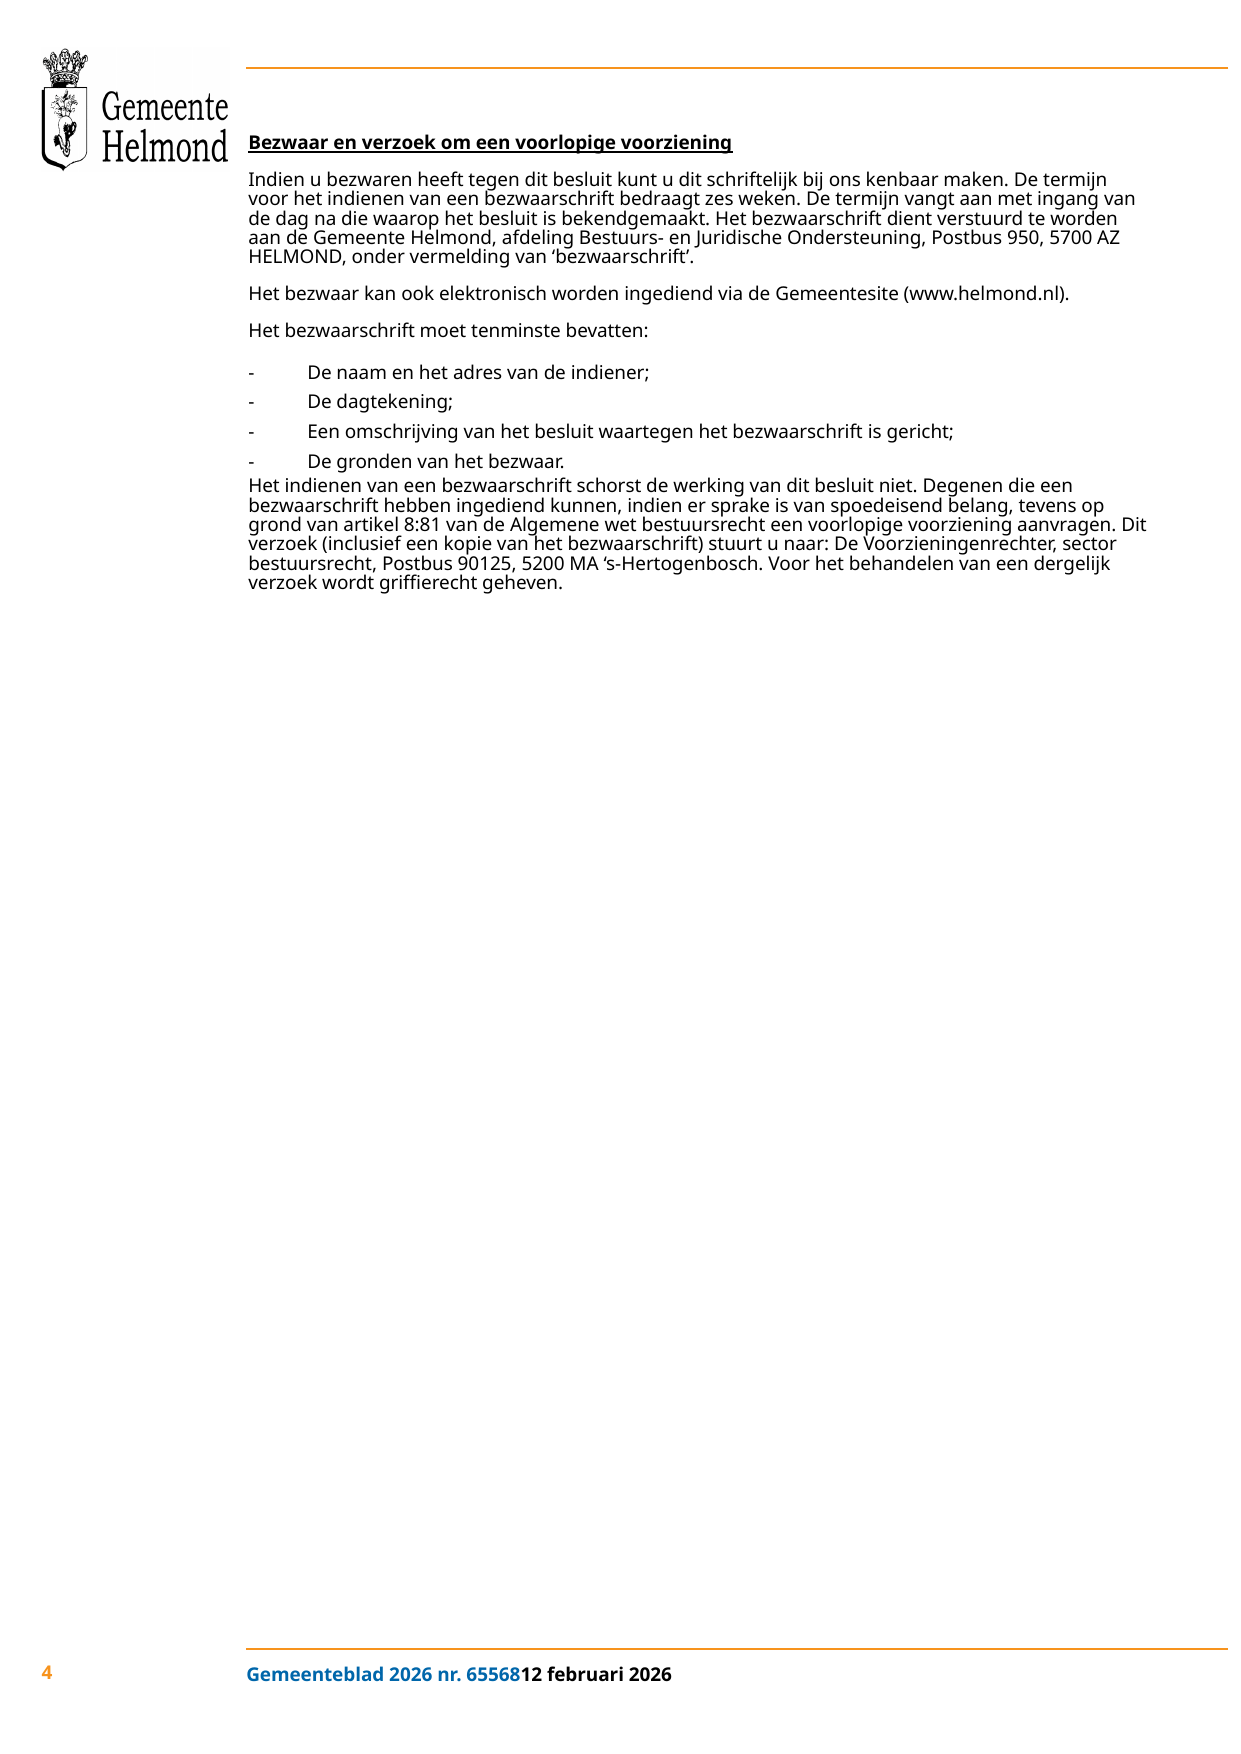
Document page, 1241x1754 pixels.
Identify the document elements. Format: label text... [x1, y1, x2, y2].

text Het indienen van een bezwaarschrift schorst de werking van dit besluit niet. Degenen die een bezwaarschrift hebben ingediend kunnen, indien er sprake is van spoedeisend belang, tevens op grond van artikel 8:81 van de Algemene wet bestuursrecht een voorlopige voorziening aanvragen. Dit verzoek (inclusief een kopie van het bezwaarschrift) stuurt u naar: De Voorzieningenrechter, sector bestuursrecht, Postbus 90125, 5200 MA ‘s-Hertogenbosch. Voor het behandelen van een dergelijk verzoek wordt griffierecht geheven. [248, 477, 1152, 593]
text Het bezwaarschrift moet tenminste bevatten: [248, 322, 1152, 341]
list De naam en het adres van de indiener; [248, 359, 1152, 385]
list Een omschrijving van het besluit waartegen het bezwaarschrift is gericht; [248, 418, 1152, 444]
picture [41, 47, 231, 172]
text Indien u bezwaren heeft tegen dit besluit kunt u dit schriftelijk bij ons kenbaar maken. De termijn voor het indienen van een bezwaarschrift bedraagt zes weken. De termijn vangt aan met ingang van de dag na die waarop het besluit is bekendgemaakt. Het bezwaarschrift dient verstuurd te worden aan de Gemeente Helmond, afdeling Bestuurs- en Juridische Ondersteuning, Postbus 950, 5700 AZ HELMOND, onder vermelding van ‘bezwaarschrift’. [248, 171, 1152, 267]
text Bezwaar en verzoek om een voorlopige voorziening [248, 134, 1152, 153]
text Het bezwaar kan ook elektronisch worden ingediend via de Gemeentesite (www.helmond.nl). [248, 285, 1152, 304]
list De gronden van het bezwaar. [248, 448, 1152, 474]
list De dagtekening; [248, 389, 1152, 414]
